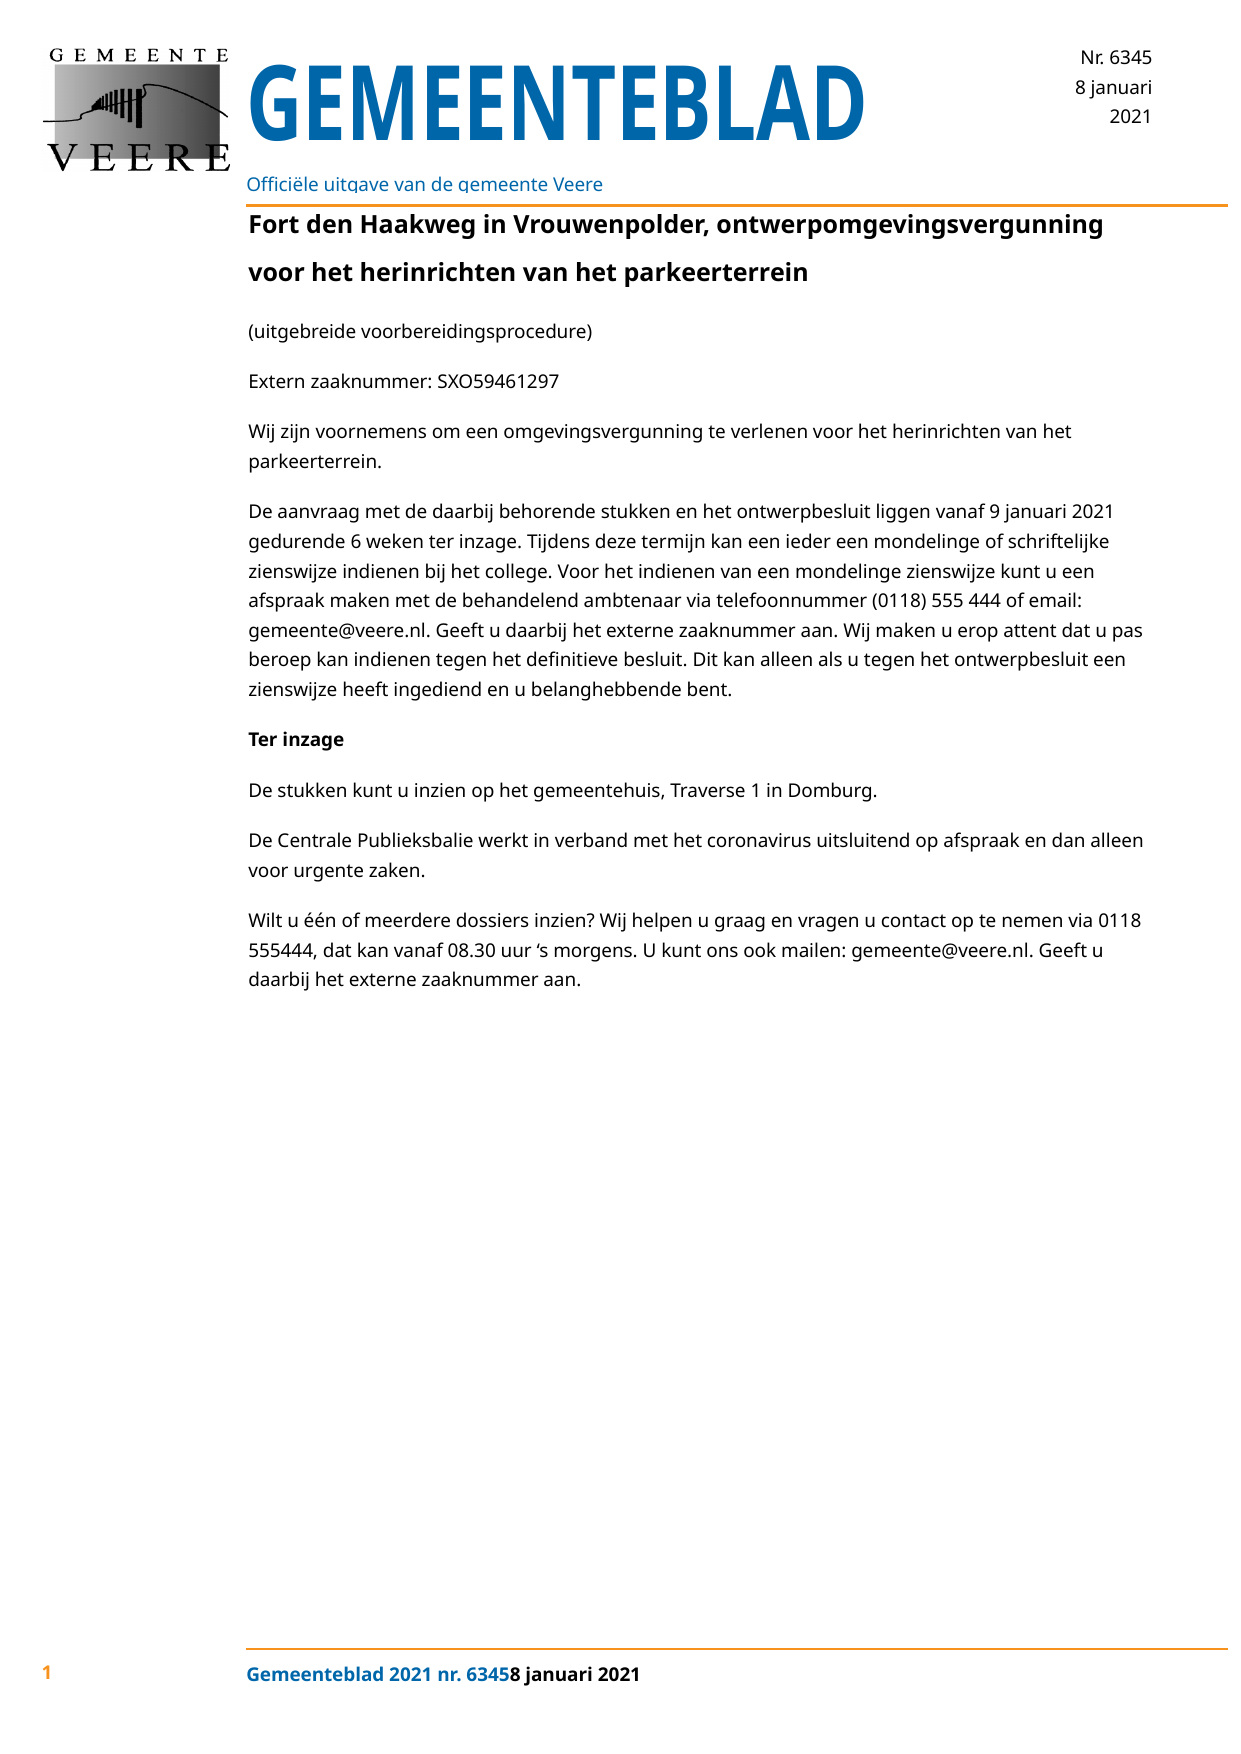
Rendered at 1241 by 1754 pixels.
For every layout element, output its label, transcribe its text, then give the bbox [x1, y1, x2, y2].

text Wij zijn voornemens om een omgevingsvergunning te verlenen voor het herinrichten van het parkeerterrein. [248, 419, 1152, 474]
text Extern zaaknummer: SXO59461297 [248, 368, 1152, 394]
text Ter inzage [248, 727, 1152, 752]
text De Centrale Publieksbalie werkt in verband met het coronavirus uitsluitend op afspraak en dan alleen voor urgente zaken. [248, 827, 1152, 883]
text De stukken kunt u inzien op het gemeentehuis, Traverse 1 in Domburg. [248, 777, 1152, 803]
text De aanvraag met de daarbij behorende stukken en het ontwerpbesluit liggen vanaf 9 januari 2021 gedurende 6 weken ter inzage. Tijdens deze termijn kan een ieder een mondelinge of schriftelijke zienswijze indienen bij het college. Voor het indienen van een mondelinge zienswijze kunt u een afspraak maken met de behandelend ambtenaar via telefoonnummer (0118) 555 444 of email: gemeente@veere.nl. Geeft u daarbij het externe zaaknummer aan. Wij maken u erop attent dat u pas beroep kan indienen tegen het definitieve besluit. Dit kan alleen als u tegen het ontwerpbesluit een zienswijze heeft ingediend en u belanghebbende bent. [248, 499, 1152, 702]
text Wilt u één of meerdere dossiers inzien? Wij helpen u graag en vragen u contact op te nemen via 0118 555444, dat kan vanaf 08.30 uur ‘s morgens. U kunt ons ook mailen: gemeente@veere.nl. Geeft u daarbij het externe zaaknummer aan. [248, 907, 1152, 992]
text (uitgebreide voorbereidingsprocedure) [248, 318, 1152, 344]
picture [41, 47, 231, 172]
text Fort den Haakweg in Vrouwenpolder, ontwerpomgevingsvergunning voor het herinrichten van het parkeerterrein [248, 207, 1152, 288]
